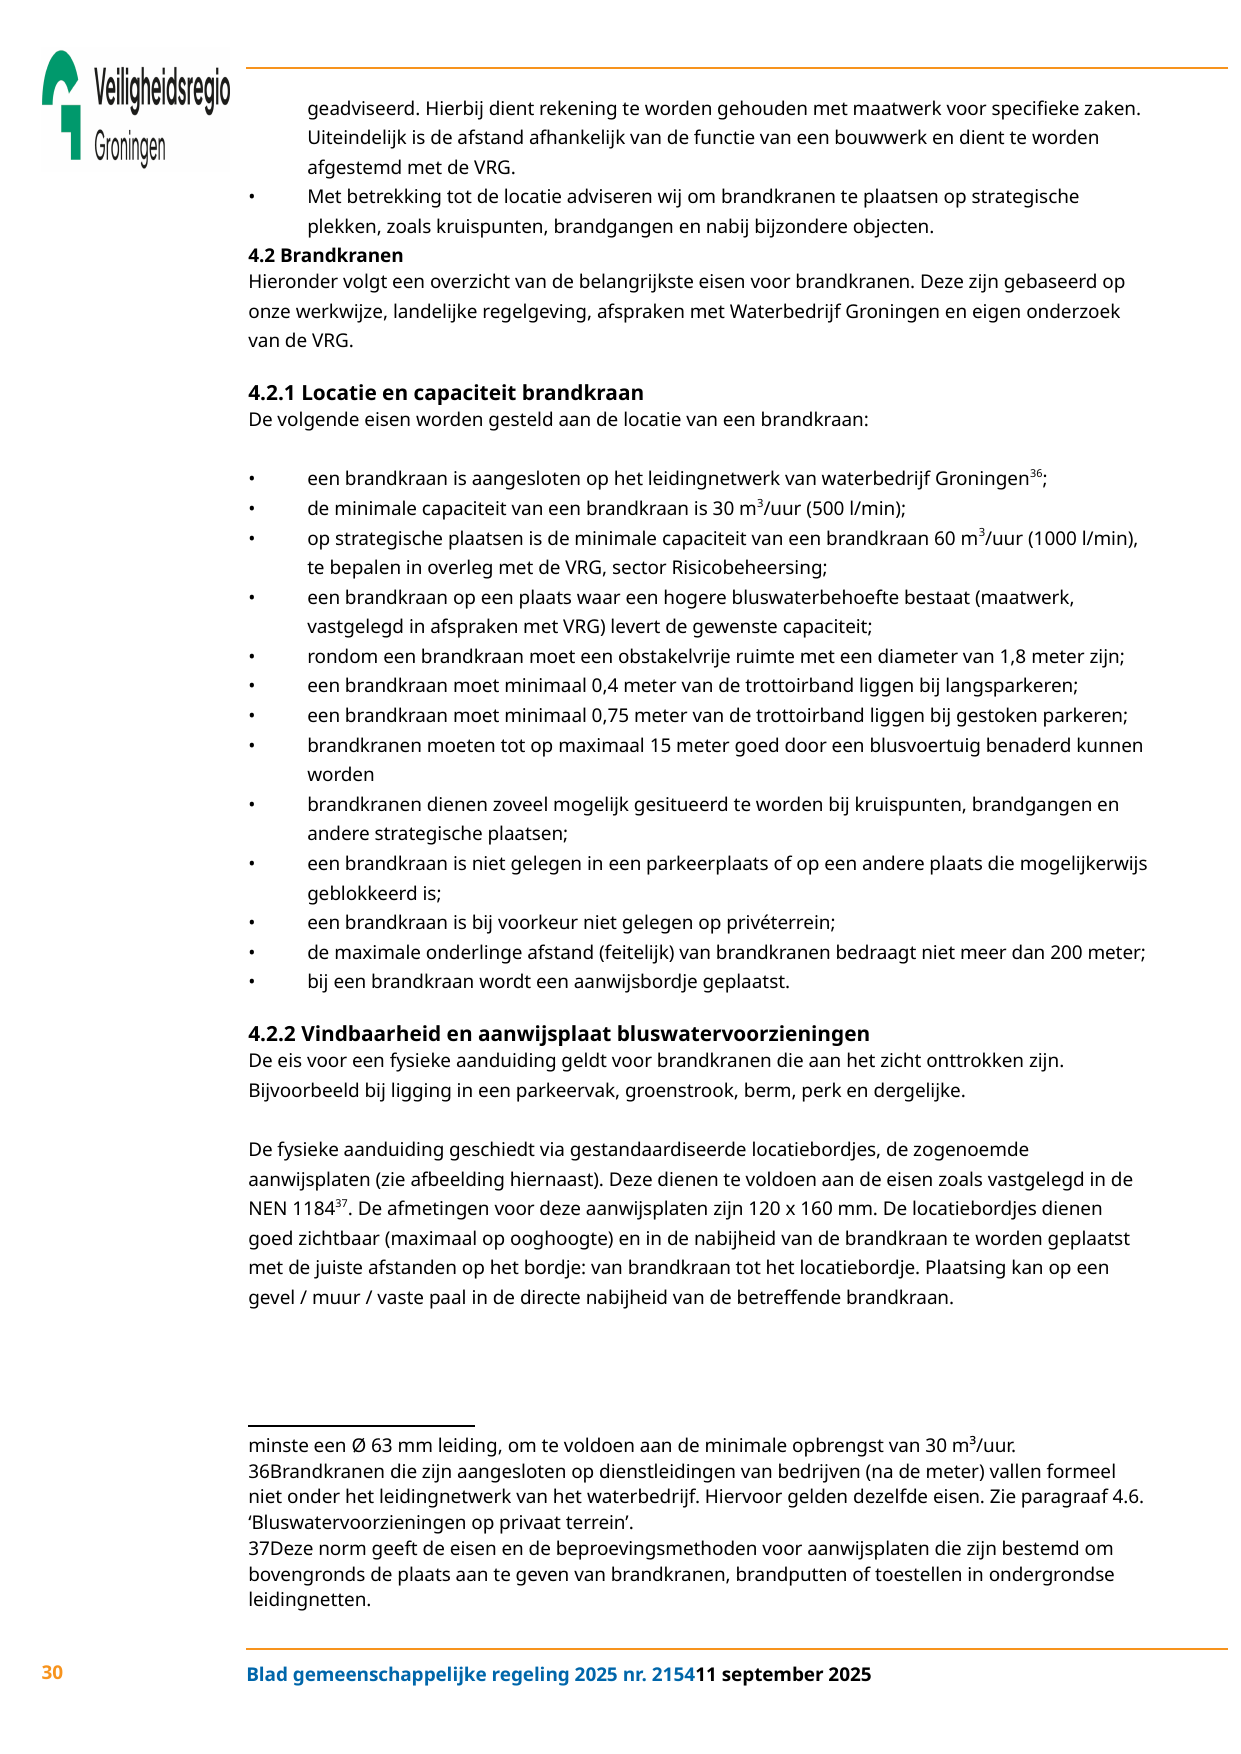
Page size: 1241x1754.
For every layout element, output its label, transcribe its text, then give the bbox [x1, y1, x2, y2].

picture [41, 47, 231, 172]
text 4.2.2 Vindbaarheid en aanwijsplaat bluswatervoorzieningen [248, 1019, 1152, 1047]
list minste een Ø 63 mm leiding, om te voldoen aan de minimale opbrengst van 30 m³/uur. [248, 1432, 1152, 1458]
list een brandkraan moet minimaal 0,75 meter van de trottoirband liggen bij gestoken parkeren; [248, 702, 1152, 728]
list een brandkraan is bij voorkeur niet gelegen op privéterrein; [248, 909, 1152, 935]
list brandkranen dienen zoveel mogelijk gesitueerd te worden bij kruispunten, brandgangen en andere strategische plaatsen; [248, 791, 1152, 846]
list Met betrekking tot de locatie adviseren wij om brandkranen te plaatsen op strategische plekken, zoals kruispunten, brandgangen en nabij bijzondere objecten. [248, 183, 1152, 239]
text De fysieke aanduiding geschiedt via gestandaardiseerde locatiebordjes, de zogenoemde aanwijsplaten (zie afbeelding hiernaast). Deze dienen te voldoen aan de eisen zoals vastgelegd in de NEN 1184. De afmetingen voor deze aanwijsplaten zijn 120 x 160 mm. De locatiebordjes dienen goed zichtbaar (maximaal op ooghoogte) en in de nabijheid van de brandkraan te worden geplaatst met de juiste afstanden op het bordje: van brandkraan tot het locatiebordje. Plaatsing kan op een gevel / muur / vaste paal in de directe nabijheid van de betreffende brandkraan. [248, 1136, 1152, 1310]
list Brandkranen die zijn aangesloten op dienstleidingen van bedrijven (na de meter) vallen formeel niet onder het leidingnetwerk van het waterbedrijf. Hiervoor gelden dezelfde eisen. Zie paragraaf 4.6. ‘Bluswatervoorzieningen op privaat terrein’. [248, 1458, 1152, 1535]
list een brandkraan is niet gelegen in een parkeerplaats of op een andere plaats die mogelijkerwijs geblokkeerd is; [248, 850, 1152, 906]
text 4.2.1 Locatie en capaciteit brandkraan [248, 378, 1152, 406]
list de maximale onderlinge afstand (feitelijk) van brandkranen bedraagt niet meer dan 200 meter; [248, 939, 1152, 965]
list een brandkraan is aangesloten op het leidingnetwerk van waterbedrijf Groningen; [248, 466, 1152, 491]
list op strategische plaatsen is de minimale capaciteit van een brandkraan 60 m3/uur (1000 l/min), te bepalen in overleg met de VRG, sector Risicobeheersing; [248, 525, 1152, 580]
list geadviseerd. Hierbij dient rekening te worden gehouden met maatwerk voor specifieke zaken. Uiteindelijk is de afstand afhankelijk van de functie van een bouwwerk en dient te worden afgestemd met de VRG. [248, 95, 1152, 180]
list bij een brandkraan wordt een aanwijsbordje geplaatst. [248, 968, 1152, 994]
text De eis voor een fysieke aanduiding geldt voor brandkranen die aan het zicht onttrokken zijn. Bijvoorbeeld bij ligging in een parkeervak, groenstrook, berm, perk en dergelijke. [248, 1047, 1152, 1103]
list rondom een brandkraan moet een obstakelvrije ruimte met een diameter van 1,8 meter zijn; [248, 643, 1152, 669]
list brandkranen moeten tot op maximaal 15 meter goed door een blusvoertuig benaderd kunnen worden [248, 732, 1152, 787]
text De volgende eisen worden gesteld aan de locatie van een brandkraan: [248, 406, 1152, 432]
text Hieronder volgt een overzicht van de belangrijkste eisen voor brandkranen. Deze zijn gebaseerd op onze werkwijze, landelijke regelgeving, afspraken met Waterbedrijf Groningen en eigen onderzoek van de VRG. [248, 268, 1152, 353]
text 4.2 Brandkranen [248, 243, 1152, 268]
text Deze norm geeft de eisen en de beproevingsmethoden voor aanwijsplaten die zijn bestemd om bovengronds de plaats aan te geven van brandkranen, brandputten of toestellen in ondergrondse leidingnetten. [248, 1535, 1152, 1612]
list een brandkraan op een plaats waar een hogere bluswaterbehoefte bestaat (maatwerk, vastgelegd in afspraken met VRG) levert de gewenste capaciteit; [248, 584, 1152, 639]
list de minimale capaciteit van een brandkraan is 30 m3/uur (500 l/min); [248, 495, 1152, 521]
list een brandkraan moet minimaal 0,4 meter van de trottoirband liggen bij langsparkeren; [248, 673, 1152, 698]
